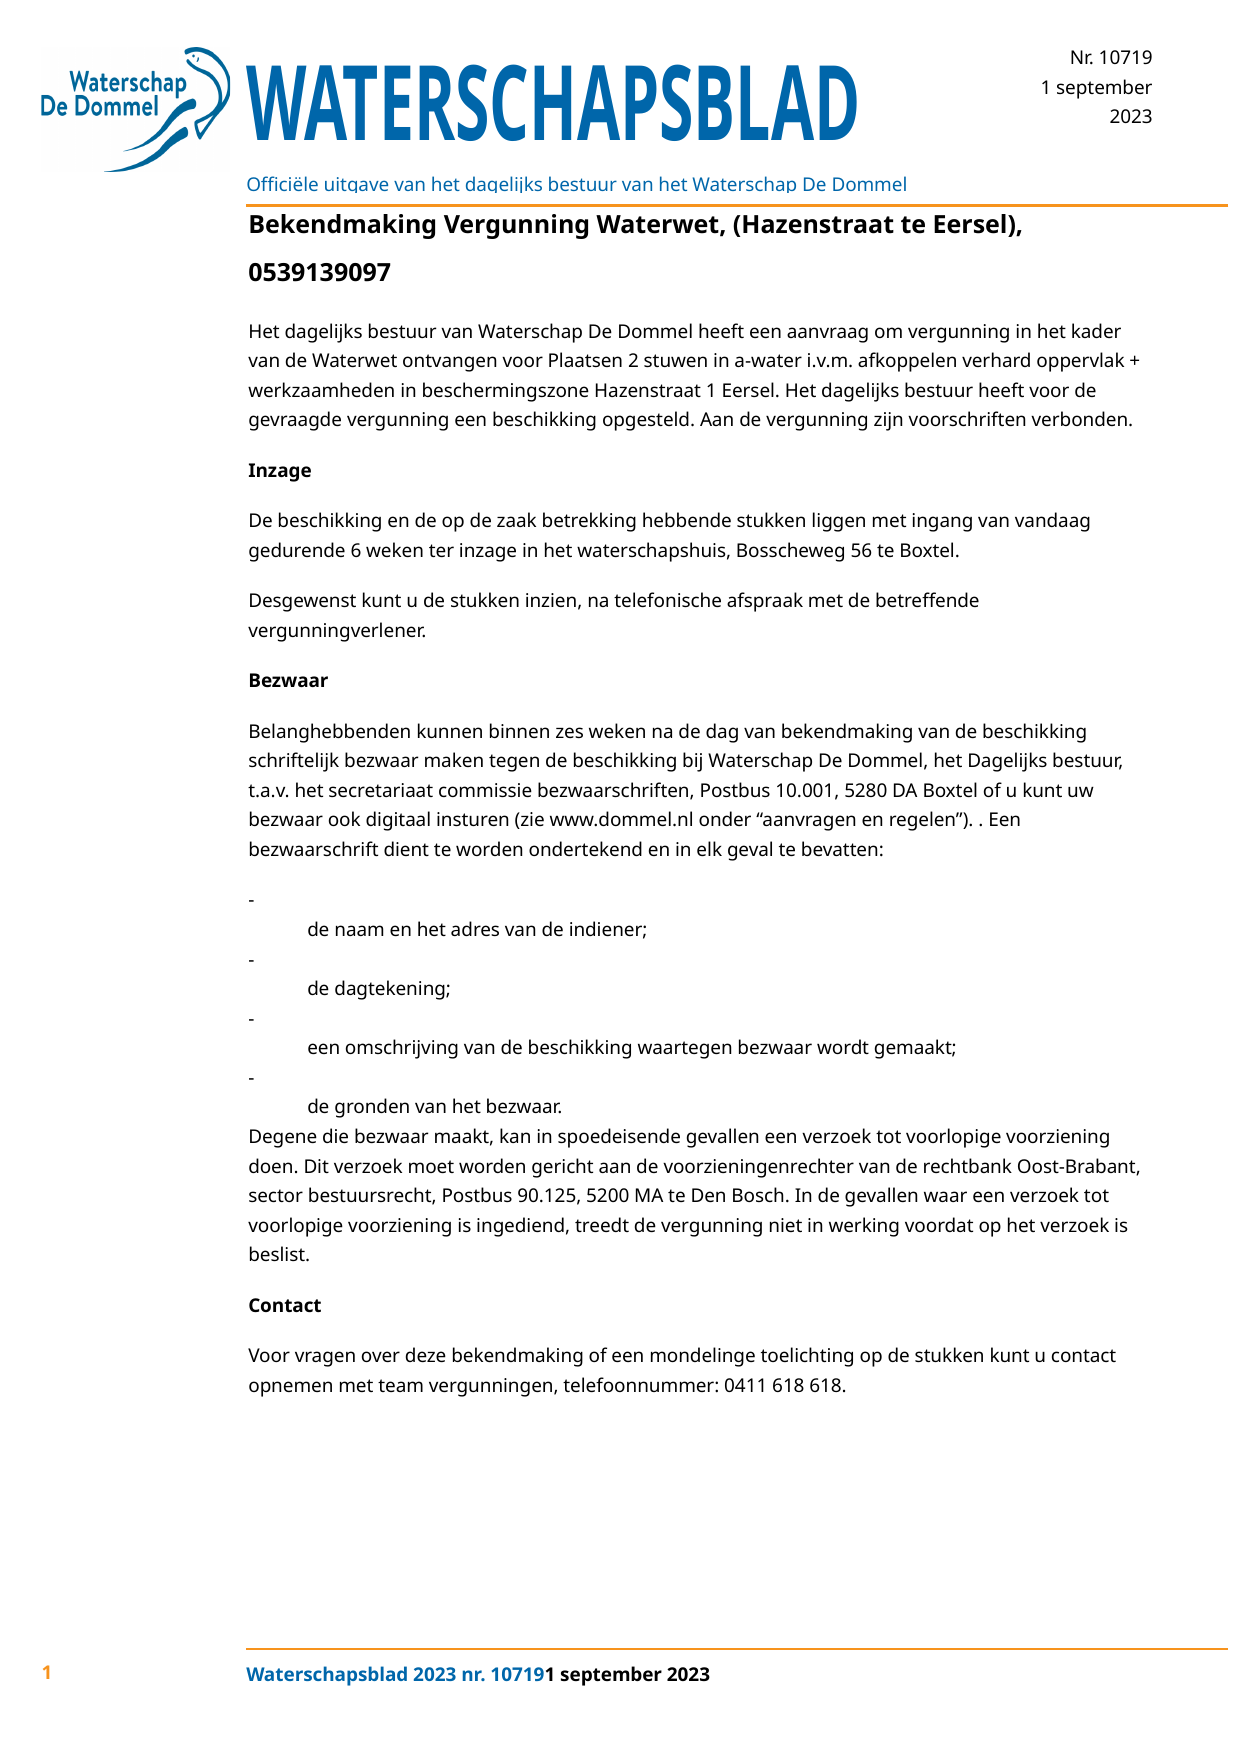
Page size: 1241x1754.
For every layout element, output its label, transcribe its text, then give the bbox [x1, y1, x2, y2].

picture [41, 47, 231, 172]
list de dagtekening; [248, 975, 1152, 1001]
picture [204, 47, 231, 76]
list de naam en het adres van de indiener; [248, 916, 1152, 942]
text Inzage [248, 457, 1152, 483]
picture [198, 118, 210, 131]
text Belanghebbenden kunnen binnen zes weken na de dag van bekendmaking van de beschikking schriftelijk bezwaar maken tegen de beschikking bij Waterschap De Dommel, het Dagelijks bestuur, t.a.v. het secretariaat commissie bezwaarschriften, Postbus 10.001, 5280 DA Boxtel of u kunt uw bezwaar ook digitaal insturen (zie www.dommel.nl onder “aanvragen en regelen”). . Een bezwaarschrift dient te worden ondertekend en in elk geval te bevatten: [248, 718, 1152, 862]
text De beschikking en de op de zaak betrekking hebbende stukken liggen met ingang van vandaag gedurende 6 weken ter inzage in het waterschapshuis, Bosscheweg 56 te Boxtel. [248, 507, 1152, 563]
text Contact [248, 1292, 1152, 1318]
text Bezwaar [248, 667, 1152, 693]
picture [45, 99, 51, 111]
text Bekendmaking Vergunning Waterwet, (Hazenstraat te Eersel), 0539139097 [248, 207, 1152, 288]
text Desgewenst kunt u de stukken inzien, na telefonische afspraak met de betreffende vergunningverlener. [248, 587, 1152, 643]
text Het dagelijks bestuur van Waterschap De Dommel heeft een aanvraag om vergunning in het kader van de Waterwet ontvangen voor Plaatsen 2 stuwen in a-water i.v.m. afkoppelen verhard oppervlak + werkzaamheden in beschermingszone Hazenstraat 1 Eersel. Het dagelijks bestuur heeft voor de gevraagde vergunning een beschikking opgesteld. Aan de vergunning zijn voorschriften verbonden. [248, 318, 1152, 432]
text Voor vragen over deze bekendmaking of een mondelinge toelichting op de stukken kunt u contact opnemen met team vergunningen, telefoonnummer: 0411 618 618. [248, 1342, 1152, 1398]
text Degene die bezwaar maakt, kan in spoedeisende gevallen een verzoek tot voorlopige voorziening doen. Dit verzoek moet worden gericht aan de voorzieningenrechter van de rechtbank Oost-Brabant, sector bestuursrecht, Postbus 90.125, 5200 MA te Den Bosch. In de gevallen waar een verzoek tot voorlopige voorziening is ingediend, treedt de vergunning niet in werking voordat op het verzoek is beslist. [248, 1123, 1152, 1267]
list een omschrijving van de beschikking waartegen bezwaar wordt gemaakt; [248, 1034, 1152, 1060]
list de gronden van het bezwaar. [248, 1094, 1152, 1119]
